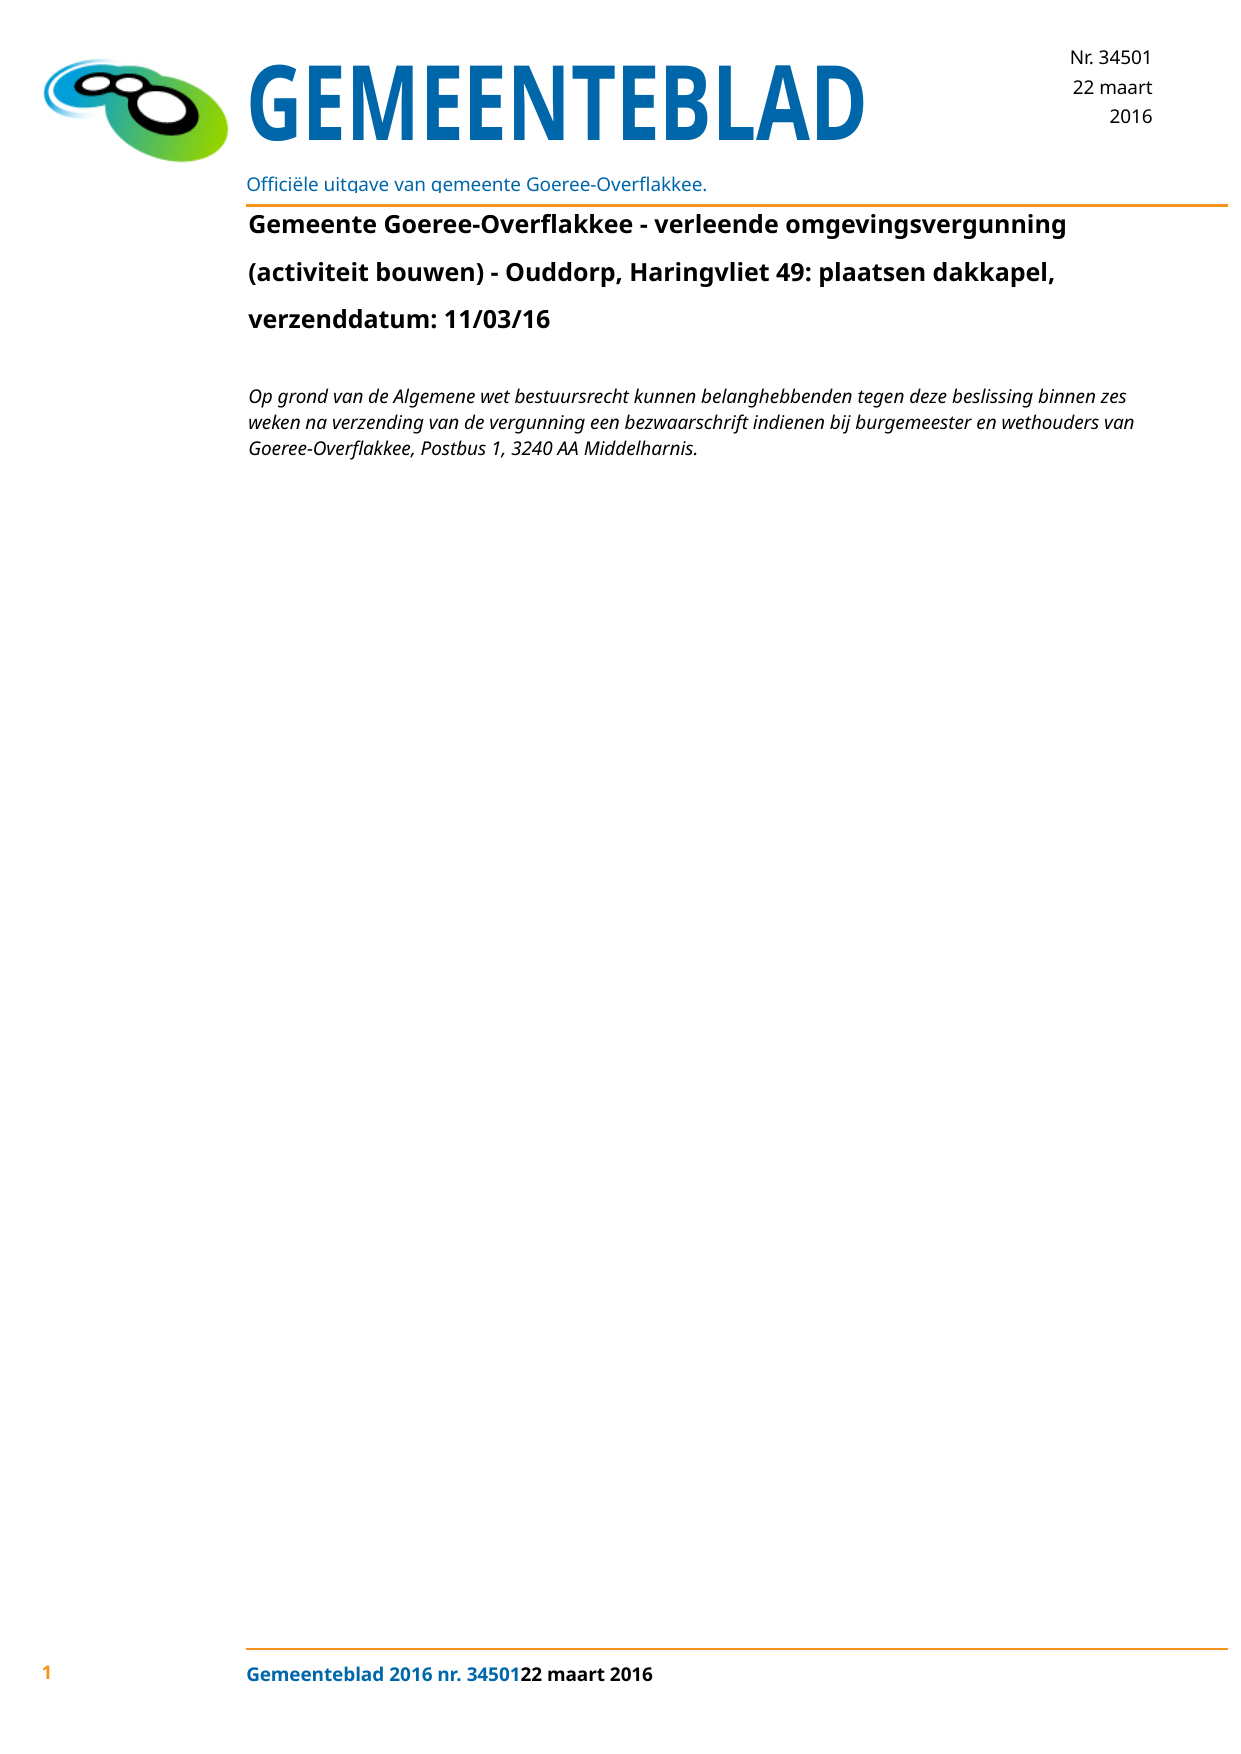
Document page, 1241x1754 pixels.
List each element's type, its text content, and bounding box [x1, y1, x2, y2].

picture [41, 47, 231, 172]
text Op grond van de Algemene wet bestuursrecht kunnen belanghebbenden tegen deze beslissing binnen zes weken na verzending van de vergunning een bezwaarschrift indienen bij burgemeester en wethouders van Goeree-Overflakkee, Postbus 1, 3240 AA Middelharnis. [248, 384, 1152, 461]
text Gemeente Goeree-Overflakkee - verleende omgevingsvergunning (activiteit bouwen) - Ouddorp, Haringvliet 49: plaatsen dakkapel, verzenddatum: 11/03/16 [248, 207, 1152, 336]
